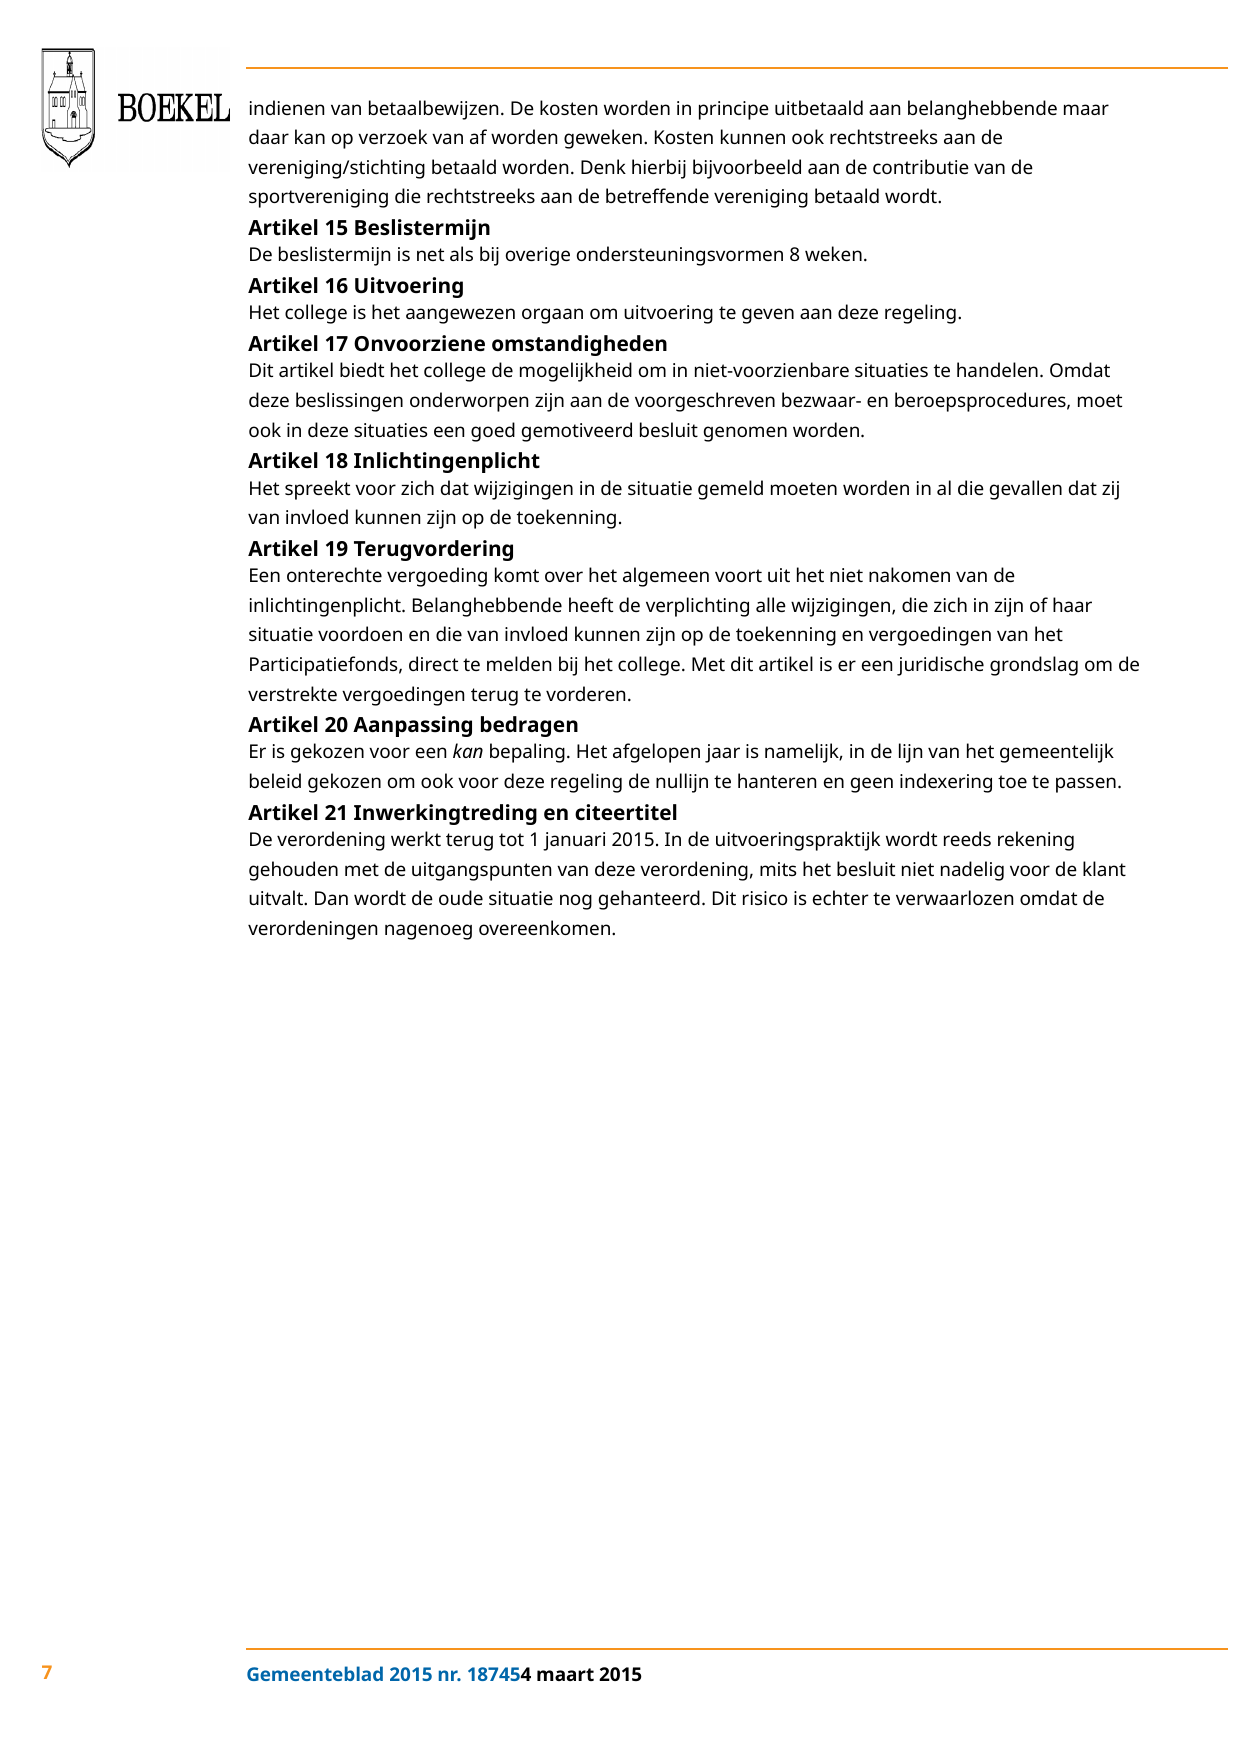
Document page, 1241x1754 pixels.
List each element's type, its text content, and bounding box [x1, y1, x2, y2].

text Het college is het aangewezen orgaan om uitvoering te geven aan deze regeling. [248, 299, 1152, 325]
text Dit artikel biedt het college de mogelijkheid om in niet-voorzienbare situaties te handelen. Omdat deze beslissingen onderworpen zijn aan de voorgeschreven bezwaar- en beroepsprocedures, moet ook in deze situaties een goed gemotiveerd besluit genomen worden. [248, 358, 1152, 442]
text Een onterechte vergoeding komt over het algemeen voort uit het niet nakomen van de inlichtingenplicht. Belanghebbende heeft de verplichting alle wijzigingen, die zich in zijn of haar situatie voordoen en die van invloed kunnen zijn op de toekenning en vergoedingen van het Participatiefonds, direct te melden bij het college. Met dit artikel is er een juridische grondslag om de verstrekte vergoedingen terug te vorderen. [248, 562, 1152, 706]
text Artikel 20 Aanpassing bedragen [248, 710, 1152, 739]
text Artikel 16 Uitvoering [248, 271, 1152, 299]
picture [41, 47, 231, 172]
text Artikel 17 Onvoorziene omstandigheden [248, 329, 1152, 358]
text Er is gekozen voor een kan bepaling. Het afgelopen jaar is namelijk, in de lijn van het gemeentelijk beleid gekozen om ook voor deze regeling de nullijn te hanteren en geen indexering toe te passen. [248, 739, 1152, 794]
text Artikel 15 Beslistermijn [248, 213, 1152, 242]
text De verordening werkt terug tot 1 januari 2015. In de uitvoeringspraktijk wordt reeds rekening gehouden met de uitgangspunten van deze verordening, mits het besluit niet nadelig voor de klant uitvalt. Dan wordt de oude situatie nog gehanteerd. Dit risico is echter te verwaarlozen omdat de verordeningen nagenoeg overeenkomen. [248, 826, 1152, 941]
text Artikel 21 Inwerkingtreding en citeertitel [248, 798, 1152, 826]
text Het spreekt voor zich dat wijzigingen in de situatie gemeld moeten worden in al die gevallen dat zij van invloed kunnen zijn op de toekenning. [248, 475, 1152, 530]
text indienen van betaalbewijzen. De kosten worden in principe uitbetaald aan belanghebbende maar daar kan op verzoek van af worden geweken. Kosten kunnen ook rechtstreeks aan de vereniging/stichting betaald worden. Denk hierbij bijvoorbeeld aan de contributie van de sportvereniging die rechtstreeks aan de betreffende vereniging betaald wordt. [248, 95, 1152, 209]
text Artikel 19 Terugvordering [248, 534, 1152, 562]
text De beslistermijn is net als bij overige ondersteuningsvormen 8 weken. [248, 242, 1152, 267]
text Artikel 18 Inlichtingenplicht [248, 446, 1152, 475]
